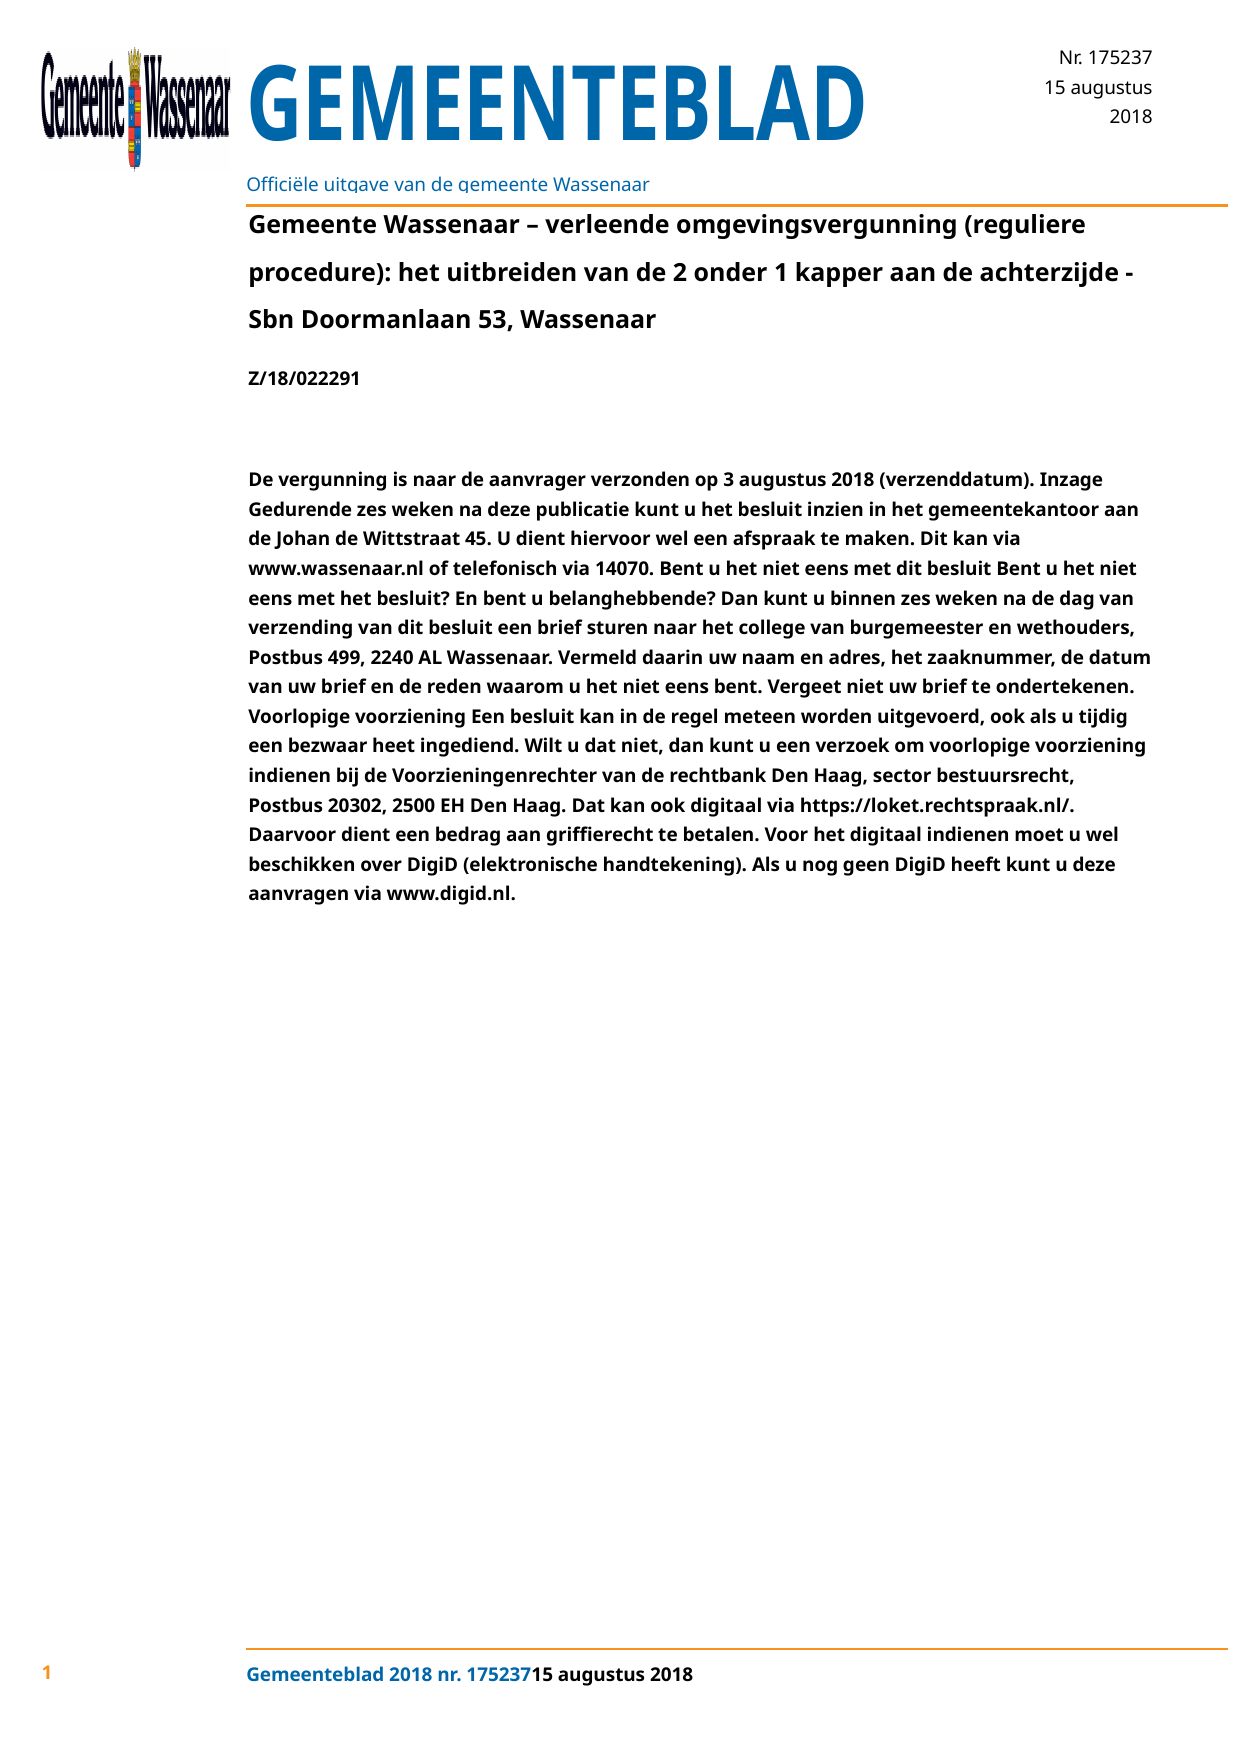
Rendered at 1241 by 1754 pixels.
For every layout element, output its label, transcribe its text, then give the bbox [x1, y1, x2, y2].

text Z/18/022291 [248, 366, 1152, 391]
text Gemeente Wassenaar – verleende omgevingsvergunning (reguliere procedure): het uitbreiden van de 2 onder 1 kapper aan de achterzijde - Sbn Doormanlaan 53, Wassenaar [248, 207, 1152, 336]
text De vergunning is naar de aanvrager verzonden op 3 augustus 2018 (verzenddatum). Inzage Gedurende zes weken na deze publicatie kunt u het besluit inzien in het gemeentekantoor aan de Johan de Wittstraat 45. U dient hiervoor wel een afspraak te maken. Dit kan via www.wassenaar.nl of telefonisch via 14070. Bent u het niet eens met dit besluit Bent u het niet eens met het besluit? En bent u belanghebbende? Dan kunt u binnen zes weken na de dag van verzending van dit besluit een brief sturen naar het college van burgemeester en wethouders, Postbus 499, 2240 AL Wassenaar. Vermeld daarin uw naam en adres, het zaaknummer, de datum van uw brief en de reden waarom u het niet eens bent. Vergeet niet uw brief te ondertekenen. Voorlopige voorziening Een besluit kan in de regel meteen worden uitgevoerd, ook als u tijdig een bezwaar heet ingediend. Wilt u dat niet, dan kunt u een verzoek om voorlopige voorziening indienen bij de Voorzieningenrechter van de rechtbank Den Haag, sector bestuursrecht, Postbus 20302, 2500 EH Den Haag. Dat kan ook digitaal via https://loket.rechtspraak.nl/. Daarvoor dient een bedrag aan griffierecht te betalen. Voor het digitaal indienen moet u wel beschikken over DigiD (elektronische handtekening). Als u nog geen DigiD heeft kunt u deze aanvragen via www.digid.nl. [248, 466, 1152, 906]
picture [41, 47, 231, 172]
